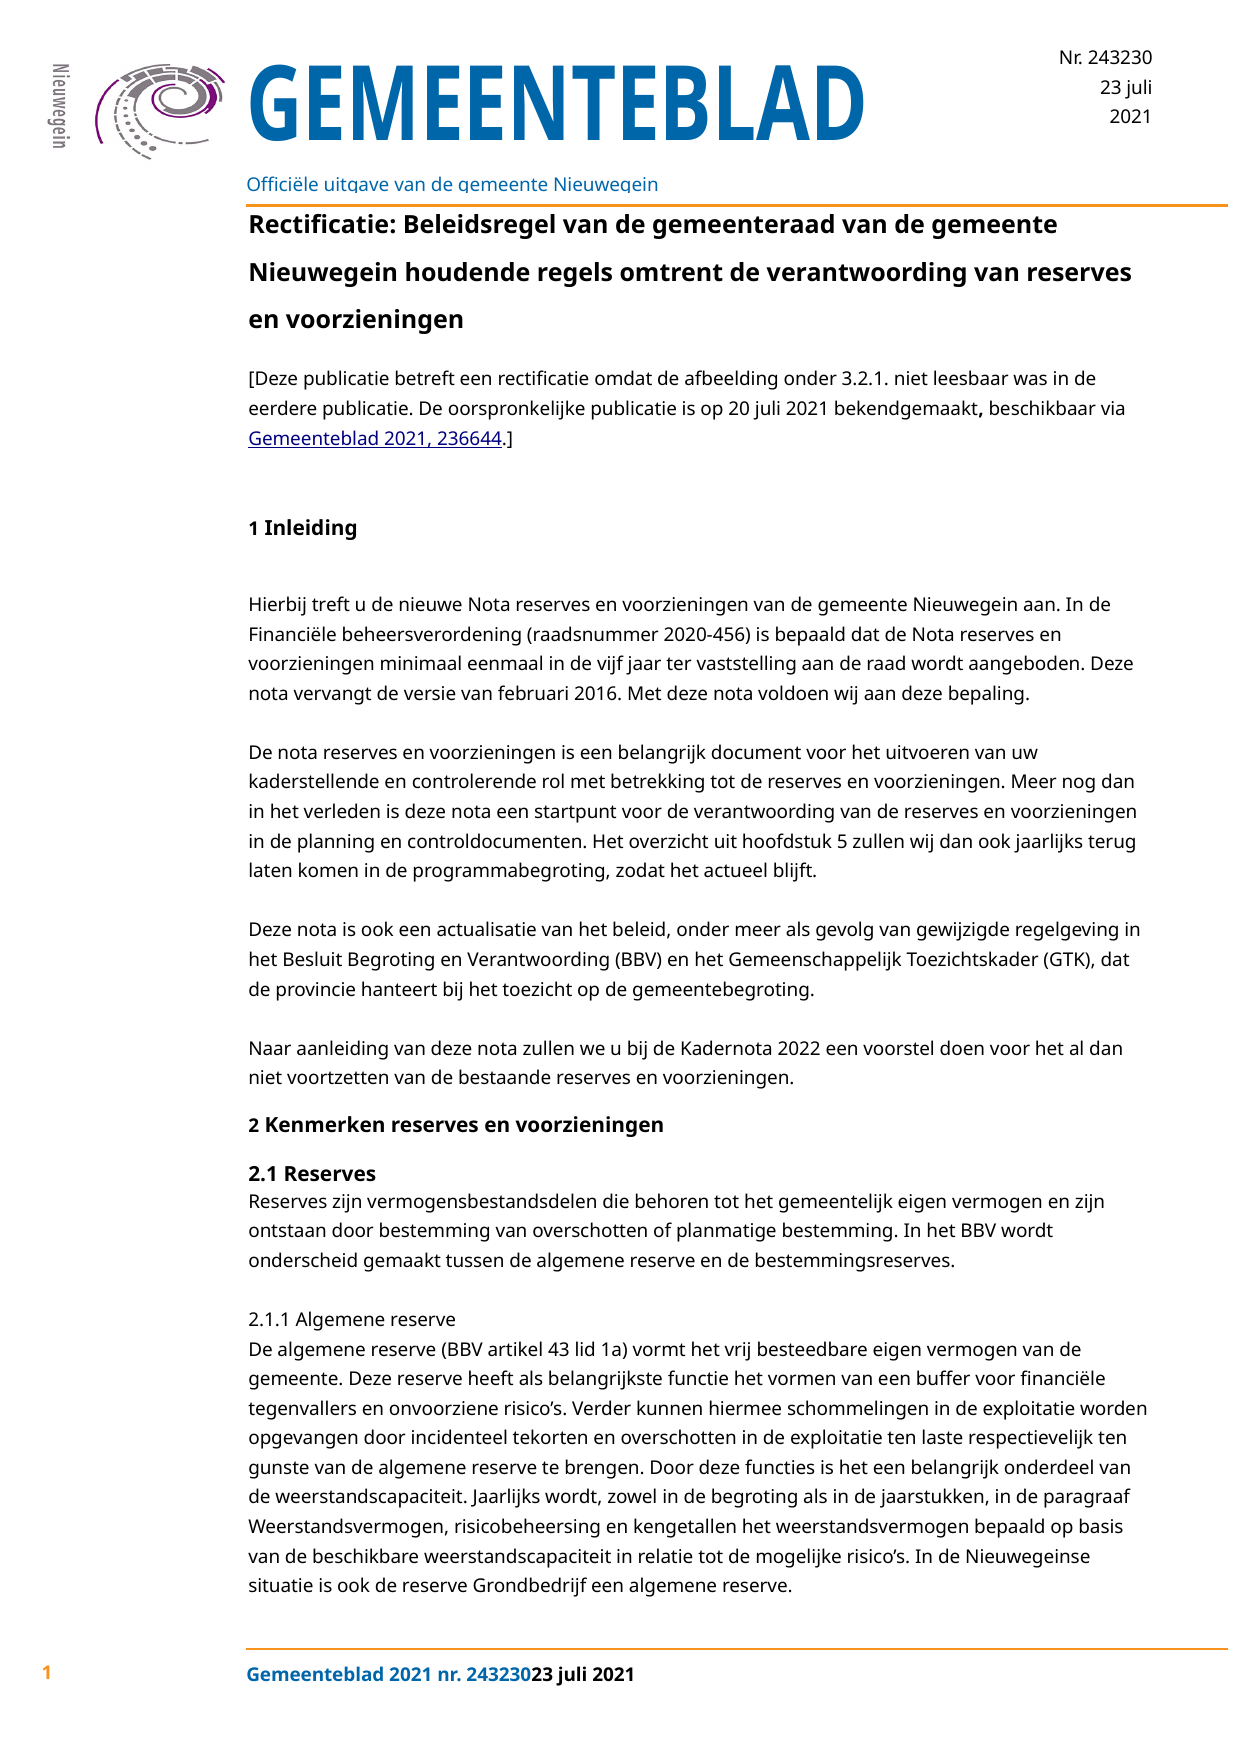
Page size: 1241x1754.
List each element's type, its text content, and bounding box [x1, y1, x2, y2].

text Deze nota is ook een actualisatie van het beleid, onder meer als gevolg van gewijzigde regelgeving in het Besluit Begroting en Verantwoording (BBV) en het Gemeenschappelijk Toezichtskader (GTK), dat de provincie hanteert bij het toezicht op de gemeentebegroting. [248, 917, 1152, 1001]
text Hierbij treft u de nieuwe Nota reserves en voorzieningen van de gemeente Nieuwegein aan. In de Financiële beheersverordening (raadsnummer 2020-456) is bepaald dat de Nota reserves en voorzieningen minimaal eenmaal in de vijf jaar ter vaststelling aan de raad wordt aangeboden. Deze nota vervangt de versie van februari 2016. Met deze nota voldoen wij aan deze bepaling. [248, 591, 1152, 706]
text De algemene reserve (BBV artikel 43 lid 1a) vormt het vrij besteedbare eigen vermogen van de gemeente. Deze reserve heeft als belangrijkste functie het vormen van een buffer voor financiële tegenvallers en onvoorziene risico’s. Verder kunnen hiermee schommelingen in de exploitatie worden opgevangen door incidenteel tekorten en overschotten in de exploitatie ten laste respectievelijk ten gunste van de algemene reserve te brengen. Door deze functies is het een belangrijk onderdeel van de weerstandscapaciteit. Jaarlijks wordt, zowel in de begroting als in de jaarstukken, in de paragraaf Weerstandsvermogen, risicobeheersing en kengetallen het weerstandsvermogen bepaald op basis van de beschikbare weerstandscapaciteit in relatie tot de mogelijke risico’s. In de Nieuwegeinse situatie is ook de reserve Grondbedrijf een algemene reserve. [248, 1336, 1152, 1598]
text 2.1 Reserves [248, 1159, 1152, 1188]
text 2.1.1 Algemene reserve [248, 1306, 1152, 1332]
text Reserves zijn vermogensbestandsdelen die behoren tot het gemeentelijk eigen vermogen en zijn ontstaan door bestemming van overschotten of planmatige bestemming. In het BBV wordt onderscheid gemaakt tussen de algemene reserve en de bestemmingsreserves. [248, 1188, 1152, 1273]
text De nota reserves en voorzieningen is een belangrijk document voor het uitvoeren van uw kaderstellende en controlerende rol met betrekking tot de reserves en voorzieningen. Meer nog dan in het verleden is deze nota een startpunt voor de verantwoording van de reserves en voorzieningen in de planning en controldocumenten. Het overzicht uit hoofdstuk 5 zullen wij dan ook jaarlijks terug laten komen in de programmabegroting, zodat het actueel blijft. [248, 739, 1152, 883]
text [Deze publicatie betreft een rectificatie omdat de afbeelding onder 3.2.1. niet leesbaar was in de eerdere publicatie. De oorspronkelijke publicatie is op 20 juli 2021 bekendgemaakt, beschikbaar via Gemeenteblad 2021, 236644.] [248, 366, 1152, 450]
text 2 Kenmerken reserves en voorzieningen [248, 1110, 1152, 1138]
picture [41, 47, 231, 172]
text Naar aanleiding van deze nota zullen we u bij de Kadernota 2022 een voorstel doen voor het al dan niet voortzetten van de bestaande reserves en voorzieningen. [248, 1035, 1152, 1090]
text Rectificatie: Beleidsregel van de gemeenteraad van de gemeente Nieuwegein houdende regels omtrent de verantwoording van reserves en voorzieningen [248, 207, 1152, 336]
text 1 Inleiding [248, 513, 1152, 542]
